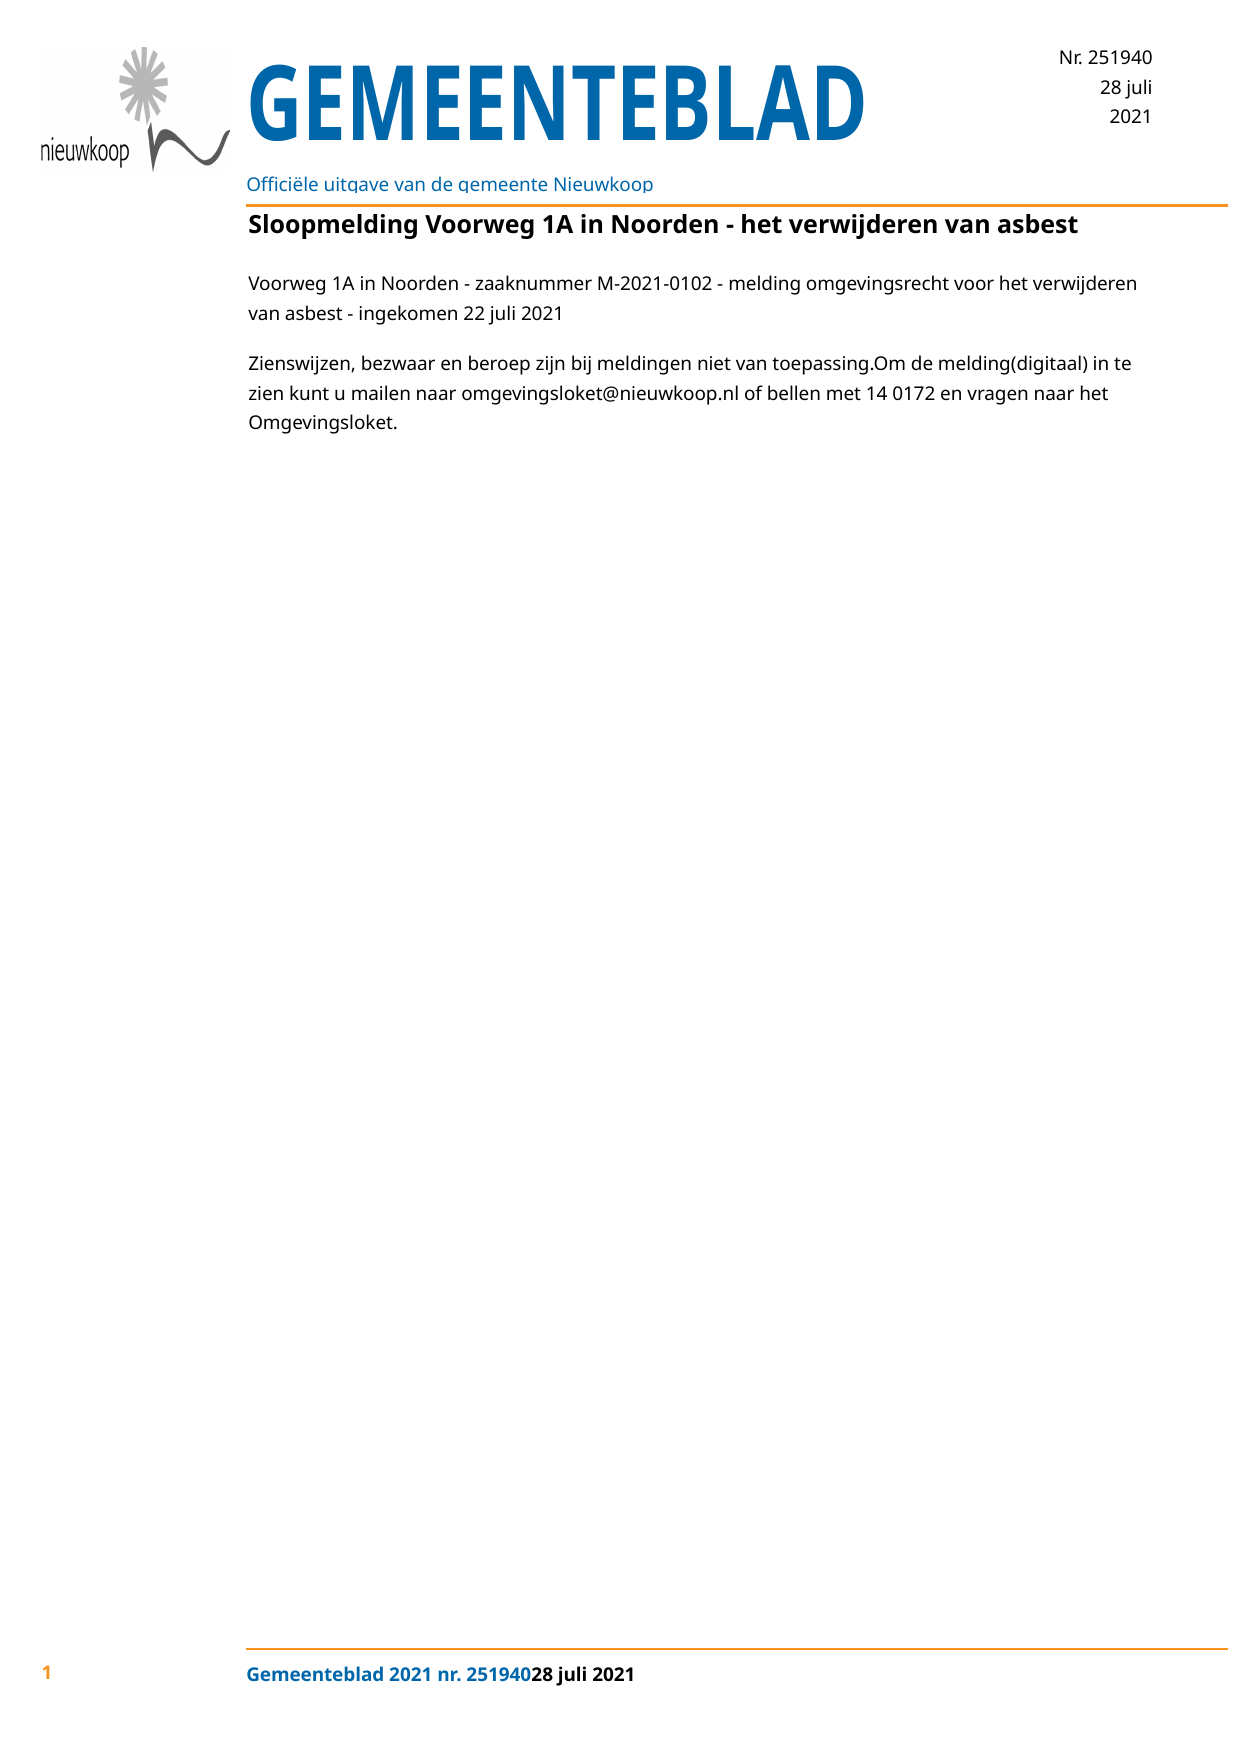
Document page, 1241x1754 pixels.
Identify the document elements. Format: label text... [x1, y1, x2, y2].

text Voorweg 1A in Noorden - zaaknummer M-2021-0102 - melding omgevingsrecht voor het verwijderen van asbest - ingekomen 22 juli 2021 [248, 270, 1152, 326]
text Zienswijzen, bezwaar en beroep zijn bij meldingen niet van toepassing.Om de melding(digitaal) in te zien kunt u mailen naar omgevingsloket@nieuwkoop.nl of bellen met 14 0172 en vragen naar het Omgevingsloket. [248, 350, 1152, 435]
text Sloopmelding Voorweg 1A in Noorden - het verwijderen van asbest [248, 207, 1152, 241]
picture [41, 47, 231, 172]
